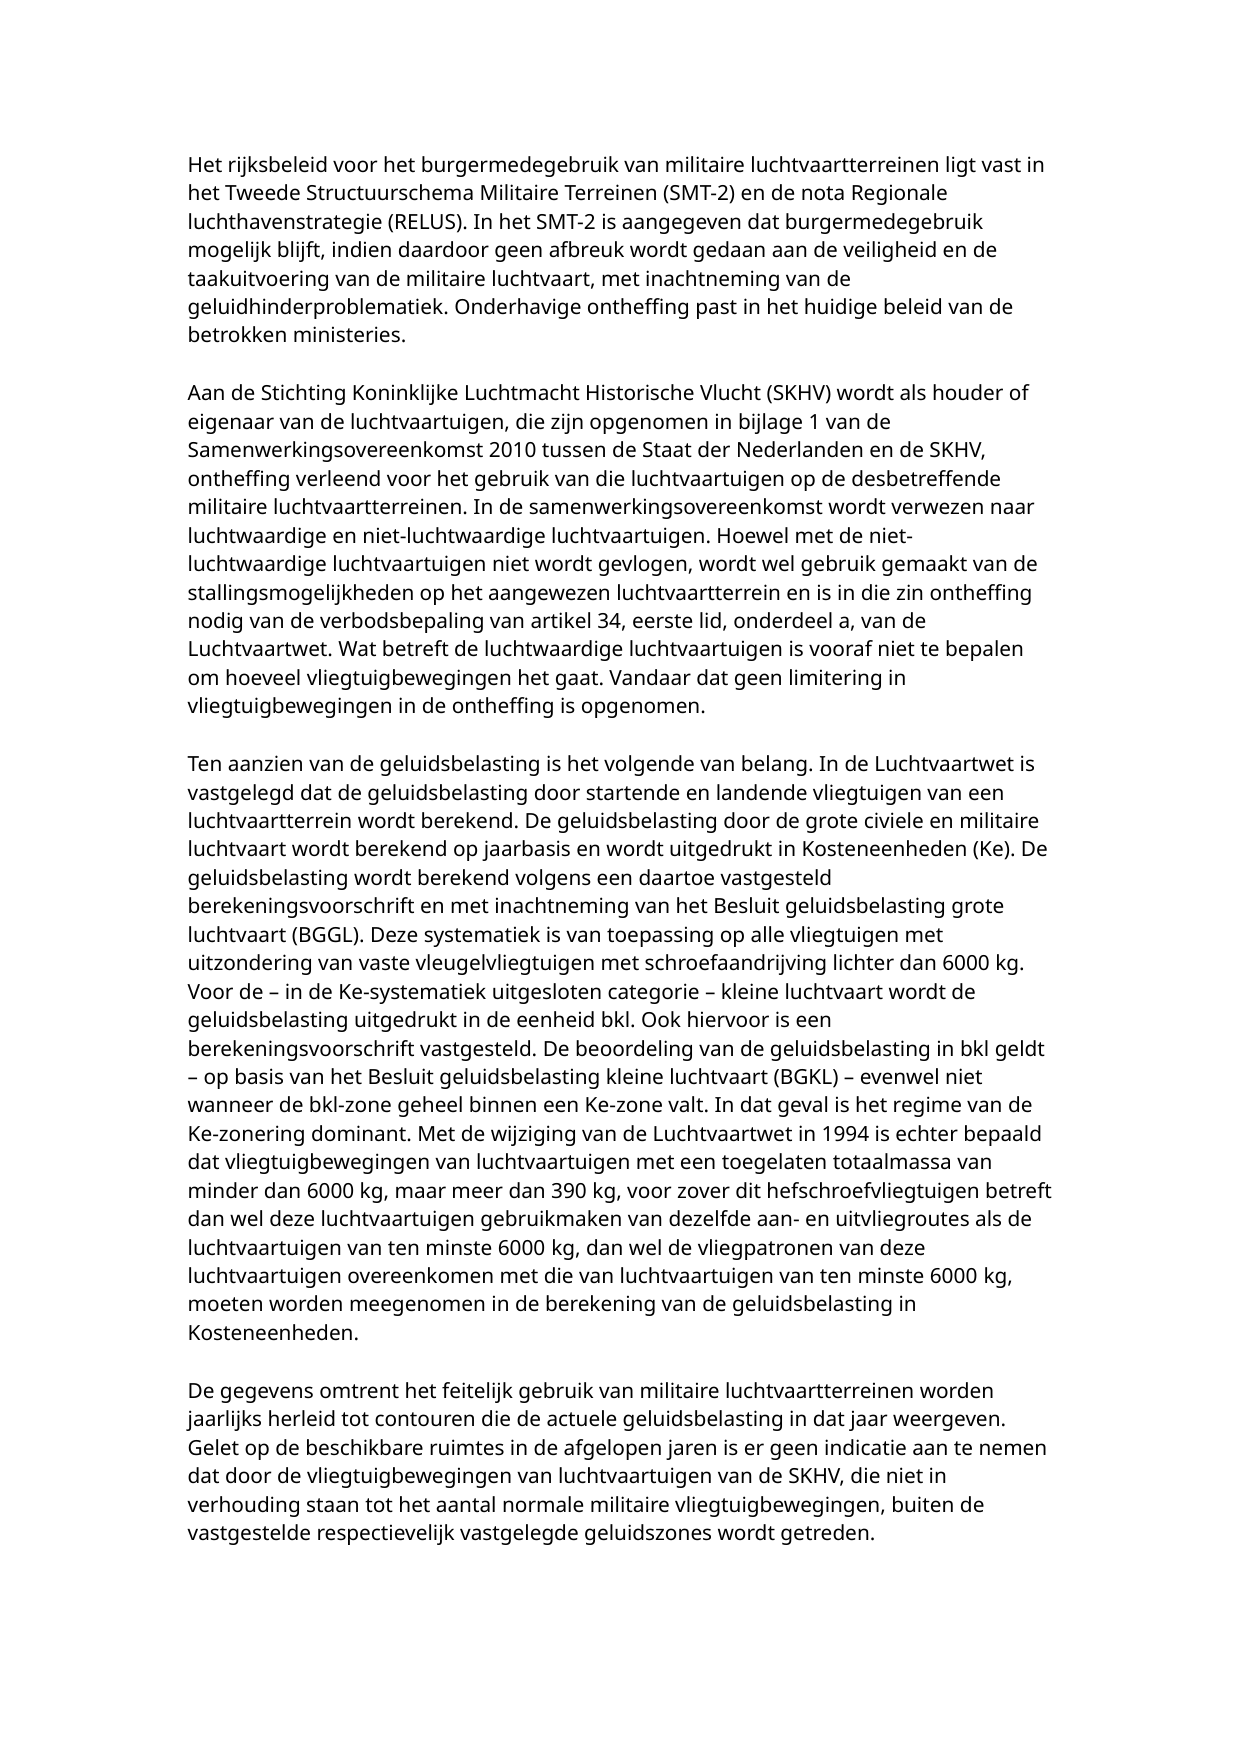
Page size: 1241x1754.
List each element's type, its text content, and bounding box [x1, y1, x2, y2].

text Ten aanzien van de geluidsbelasting is het volgende van belang. In de Luchtvaartwet is vastgelegd dat de geluidsbelasting door startende en landende vliegtuigen van een luchtvaartterrein wordt berekend. De geluidsbelasting door de grote civiele en militaire luchtvaart wordt berekend op jaarbasis en wordt uitgedrukt in Kosteneenheden (Ke). De geluidsbelasting wordt berekend volgens een daartoe vastgesteld berekeningsvoorschrift en met inachtneming van het Besluit geluidsbelasting grote luchtvaart (BGGL). Deze systematiek is van toepassing op alle vliegtuigen met uitzondering van vaste vleugelvliegtuigen met schroefaandrijving lichter dan 6000 kg. Voor de – in de Ke-systematiek uitgesloten categorie – kleine luchtvaart wordt de geluidsbelasting uitgedrukt in de eenheid bkl. Ook hiervoor is een berekeningsvoorschrift vastgesteld. De beoordeling van de geluidsbelasting in bkl geldt – op basis van het Besluit geluidsbelasting kleine luchtvaart (BGKL) – evenwel niet wanneer de bkl-zone geheel binnen een Ke-zone valt. In dat geval is het regime van de Ke-zonering dominant. Met de wijziging van de Luchtvaartwet in 1994 is echter bepaald dat vliegtuigbewegingen van luchtvaartuigen met een toegelaten totaalmassa van minder dan 6000 kg, maar meer dan 390 kg, voor zover dit hefschroefvliegtuigen betreft dan wel deze luchtvaartuigen gebruikmaken van dezelfde aan- en uitvliegroutes als de luchtvaartuigen van ten minste 6000 kg, dan wel de vliegpatronen van deze luchtvaartuigen overeenkomen met die van luchtvaartuigen van ten minste 6000 kg, moeten worden meegenomen in de berekening van de geluidsbelasting in Kosteneenheden. [187, 749, 1053, 1346]
text Het rijksbeleid voor het burgermedegebruik van militaire luchtvaartterreinen ligt vast in het Tweede Structuurschema Militaire Terreinen (SMT-2) en de nota Regionale luchthavenstrategie (RELUS). In het SMT-2 is aangegeven dat burgermedegebruik mogelijk blijft, indien daardoor geen afbreuk wordt gedaan aan de veiligheid en de taakuitvoering van de militaire luchtvaart, met inachtneming van de geluidhinderproblematiek. Onderhavige ontheffing past in het huidige beleid van de betrokken ministeries. [187, 150, 1053, 349]
text De gegevens omtrent het feitelijk gebruik van militaire luchtvaartterreinen worden jaarlijks herleid tot contouren die de actuele geluidsbelasting in dat jaar weergeven. Gelet op de beschikbare ruimtes in de afgelopen jaren is er geen indicatie aan te nemen dat door de vliegtuigbewegingen van luchtvaartuigen van de SKHV, die niet in verhouding staan tot het aantal normale militaire vliegtuigbewegingen, buiten de vastgestelde respectievelijk vastgelegde geluidszones wordt getreden. [187, 1376, 1053, 1547]
text Aan de Stichting Koninklijke Luchtmacht Historische Vlucht (SKHV) wordt als houder of eigenaar van de luchtvaartuigen, die zijn opgenomen in bijlage 1 van de Samenwerkingsovereenkomst 2010 tussen de Staat der Nederlanden en de SKHV, ontheffing verleend voor het gebruik van die luchtvaartuigen op de desbetreffende militaire luchtvaartterreinen. In de samenwerkingsovereenkomst wordt verwezen naar luchtwaardige en niet-luchtwaardige luchtvaartuigen. Hoewel met de niet-luchtwaardige luchtvaartuigen niet wordt gevlogen, wordt wel gebruik gemaakt van de stallingsmogelijkheden op het aangewezen luchtvaartterrein en is in die zin ontheffing nodig van de verbodsbepaling van artikel 34, eerste lid, onderdeel a, van de Luchtvaartwet. Wat betreft de luchtwaardige luchtvaartuigen is vooraf niet te bepalen om hoeveel vliegtuigbewegingen het gaat. Vandaar dat geen limitering in vliegtuigbewegingen in de ontheffing is opgenomen. [187, 378, 1053, 720]
